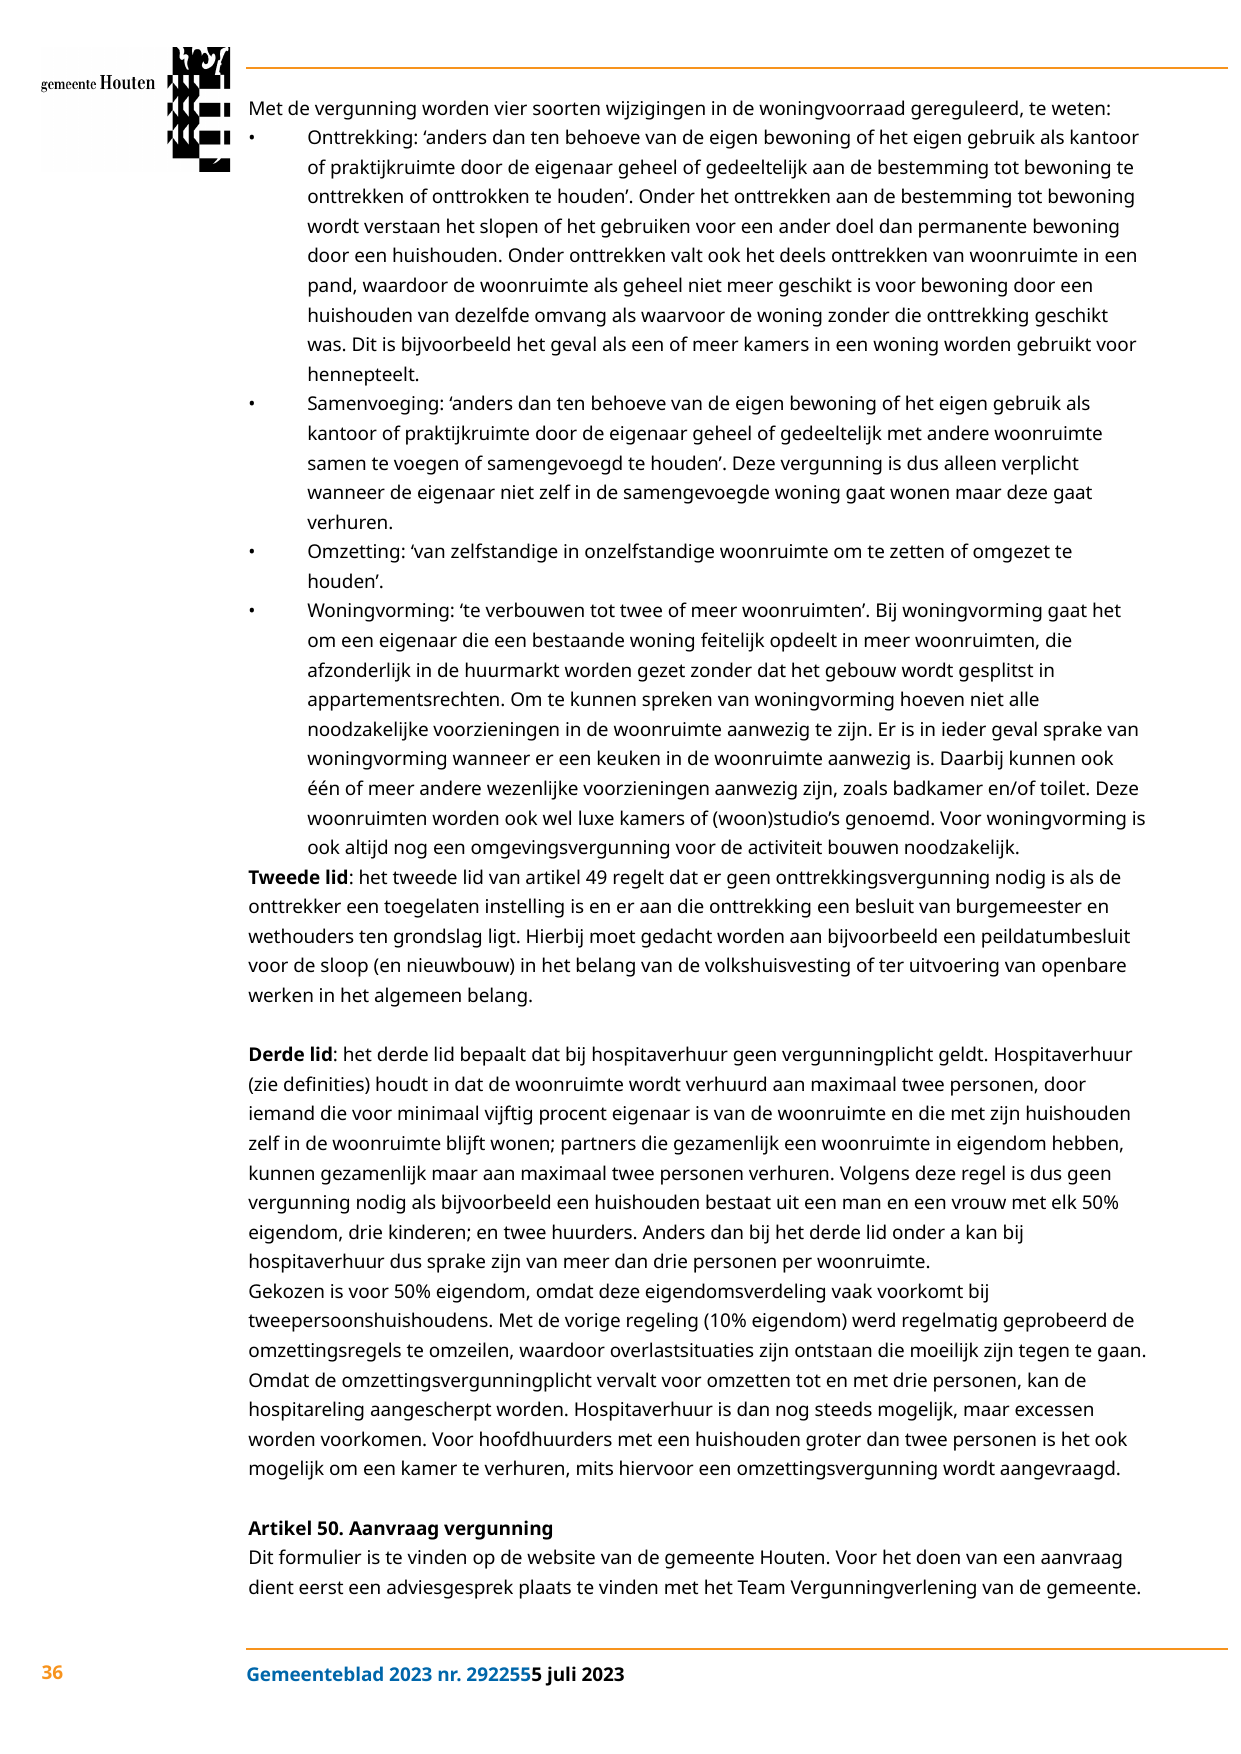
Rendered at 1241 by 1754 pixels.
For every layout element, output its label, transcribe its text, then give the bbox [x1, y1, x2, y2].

list Onttrekking: ‘anders dan ten behoeve van de eigen bewoning of het eigen gebruik als kantoor of praktijkruimte door de eigenaar geheel of gedeeltelijk aan de bestemming tot bewoning te onttrekken of onttrokken te houden’. Onder het onttrekken aan de bestemming tot bewoning wordt verstaan het slopen of het gebruiken voor een ander doel dan permanente bewoning door een huishouden. Onder onttrekken valt ook het deels onttrekken van woonruimte in een pand, waardoor de woonruimte als geheel niet meer geschikt is voor bewoning door een huishouden van dezelfde omvang als waarvoor de woning zonder die onttrekking geschikt was. Dit is bijvoorbeeld het geval als een of meer kamers in een woning worden gebruikt voor hennepteelt. [248, 124, 1152, 387]
text Derde lid: het derde lid bepaalt dat bij hospitaverhuur geen vergunningplicht geldt. Hospitaverhuur (zie definities) houdt in dat de woonruimte wordt verhuurd aan maximaal twee personen, door iemand die voor minimaal vijftig procent eigenaar is van de woonruimte en die met zijn huishouden zelf in de woonruimte blijft wonen; partners die gezamenlijk een woonruimte in eigendom hebben, kunnen gezamenlijk maar aan maximaal twee personen verhuren. Volgens deze regel is dus geen vergunning nodig als bijvoorbeeld een huishouden bestaat uit een man en een vrouw met elk 50% eigendom, drie kinderen; en twee huurders. Anders dan bij het derde lid onder a kan bij hospitaverhuur dus sprake zijn van meer dan drie personen per woonruimte. [248, 1041, 1152, 1274]
list Samenvoeging: ‘anders dan ten behoeve van de eigen bewoning of het eigen gebruik als kantoor of praktijkruimte door de eigenaar geheel of gedeeltelijk met andere woonruimte samen te voegen of samengevoegd te houden’. Deze vergunning is dus alleen verplicht wanneer de eigenaar niet zelf in de samengevoegde woning gaat wonen maar deze gaat verhuren. [248, 391, 1152, 535]
list Omzetting: ‘van zelfstandige in onzelfstandige woonruimte om te zetten of omgezet te houden’. [248, 538, 1152, 594]
picture [41, 47, 231, 172]
list Woningvorming: ‘te verbouwen tot twee of meer woonruimten’. Bij woningvorming gaat het om een eigenaar die een bestaande woning feitelijk opdeelt in meer woonruimten, die afzonderlijk in de huurmarkt worden gezet zonder dat het gebouw wordt gesplitst in appartementsrechten. Om te kunnen spreken van woningvorming hoeven niet alle noodzakelijke voorzieningen in de woonruimte aanwezig te zijn. Er is in ieder geval sprake van woningvorming wanneer er een keuken in de woonruimte aanwezig is. Daarbij kunnen ook één of meer andere wezenlijke voorzieningen aanwezig zijn, zoals badkamer en/of toilet. Deze woonruimten worden ook wel luxe kamers of (woon)studio’s genoemd. Voor woningvorming is ook altijd nog een omgevingsvergunning voor de activiteit bouwen noodzakelijk. [248, 598, 1152, 860]
text Tweede lid: het tweede lid van artikel 49 regelt dat er geen onttrekkingsvergunning nodig is als de onttrekker een toegelaten instelling is en er aan die onttrekking een besluit van burgemeester en wethouders ten grondslag ligt. Hierbij moet gedacht worden aan bijvoorbeeld een peildatumbesluit voor de sloop (en nieuwbouw) in het belang van de volkshuisvesting of ter uitvoering van openbare werken in het algemeen belang. [248, 864, 1152, 1008]
text Met de vergunning worden vier soorten wijzigingen in de woningvoorraad gereguleerd, te weten: [248, 95, 1152, 121]
text Artikel 50. Aanvraag vergunning [248, 1515, 1152, 1541]
text Gekozen is voor 50% eigendom, omdat deze eigendomsverdeling vaak voorkomt bij tweepersoonshuishoudens. Met de vorige regeling (10% eigendom) werd regelmatig geprobeerd de omzettingsregels te omzeilen, waardoor overlastsituaties zijn ontstaan die moeilijk zijn tegen te gaan. Omdat de omzettingsvergunningplicht vervalt voor omzetten tot en met drie personen, kan de hospitareling aangescherpt worden. Hospitaverhuur is dan nog steeds mogelijk, maar excessen worden voorkomen. Voor hoofdhuurders met een huishouden groter dan twee personen is het ook mogelijk om een kamer te verhuren, mits hiervoor een omzettingsvergunning wordt aangevraagd. [248, 1278, 1152, 1481]
text Dit formulier is te vinden op de website van de gemeente Houten. Voor het doen van een aanvraag dient eerst een adviesgesprek plaats te vinden met het Team Vergunningverlening van de gemeente. [248, 1544, 1152, 1600]
